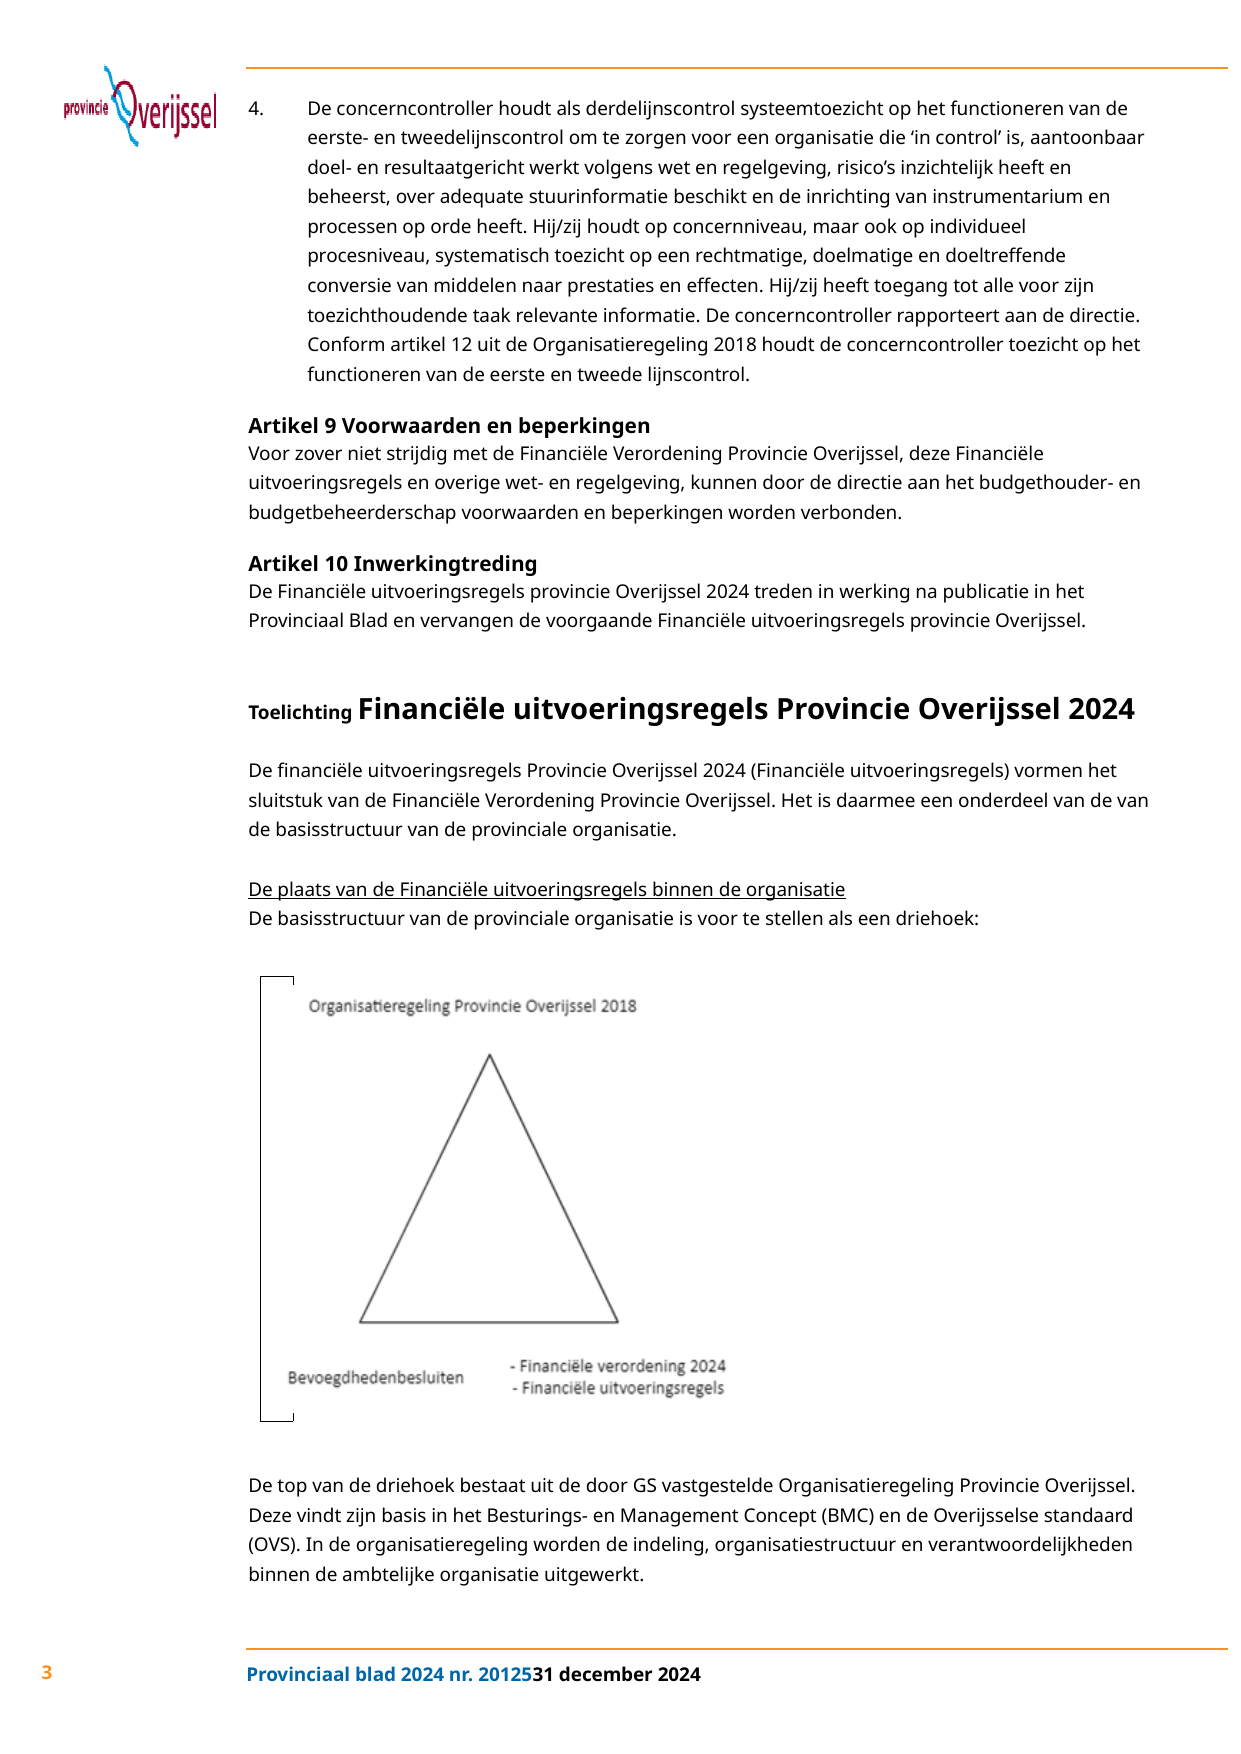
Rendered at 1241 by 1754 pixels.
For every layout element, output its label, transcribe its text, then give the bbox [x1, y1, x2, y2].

text De basisstructuur van de provinciale organisatie is voor te stellen als een driehoek: [248, 905, 1152, 931]
list De concerncontroller houdt als derdelijnscontrol systeemtoezicht op het functioneren van de eerste- en tweedelijnscontrol om te zorgen voor een organisatie die ‘in control’ is, aantoonbaar doel- en resultaatgericht werkt volgens wet en regelgeving, risico’s inzichtelijk heeft en beheerst, over adequate stuurinformatie beschikt en de inrichting van instrumentarium en processen op orde heeft. Hij/zij houdt op concernniveau, maar ook op individueel procesniveau, systematisch toezicht op een rechtmatige, doelmatige en doeltreffende conversie van middelen naar prestaties en effecten. Hij/zij heeft toegang tot alle voor zijn toezichthoudende taak relevante informatie. De concerncontroller rapporteert aan de directie. [248, 95, 1152, 328]
text Artikel 9 Voorwaarden en beperkingen [248, 411, 1152, 440]
text Toelichting Financiële uitvoeringsregels Provincie Overijssel 2024 [248, 688, 1152, 728]
text De financiële uitvoeringsregels Provincie Overijssel 2024 (Financiële uitvoeringsregels) vormen het sluitstuk van de Financiële Verordening Provincie Overijssel. Het is daarmee een onderdeel van de van de basisstructuur van de provinciale organisatie. [248, 757, 1152, 842]
picture [268, 985, 742, 1413]
text De plaats van de Financiële uitvoeringsregels binnen de organisatie [248, 876, 1152, 901]
text De Financiële uitvoeringsregels provincie Overijssel 2024 treden in werking na publicatie in het Provinciaal Blad en vervangen de voorgaande Financiële uitvoeringsregels provincie Overijssel. [248, 578, 1152, 633]
text De top van de driehoek bestaat uit de door GS vastgestelde Organisatieregeling Provincie Overijssel. Deze vindt zijn basis in het Besturings- en Management Concept (BMC) en de Overijsselse standaard (OVS). In de organisatieregeling worden de indeling, organisatiestructuur en verantwoordelijkheden binnen de ambtelijke organisatie uitgewerkt. [248, 1472, 1152, 1587]
text Voor zover niet strijdig met de Financiële Verordening Provincie Overijssel, deze Financiële uitvoeringsregels en overige wet- en regelgeving, kunnen door de directie aan het budgethouder- en budgetbeheerderschap voorwaarden en beperkingen worden verbonden. [248, 440, 1152, 525]
text Artikel 10 Inwerkingtreding [248, 549, 1152, 578]
list Conform artikel 12 uit de Organisatieregeling 2018 houdt de concerncontroller toezicht op het functioneren van de eerste en tweede lijnscontrol. [248, 331, 1152, 387]
picture [41, 47, 231, 172]
